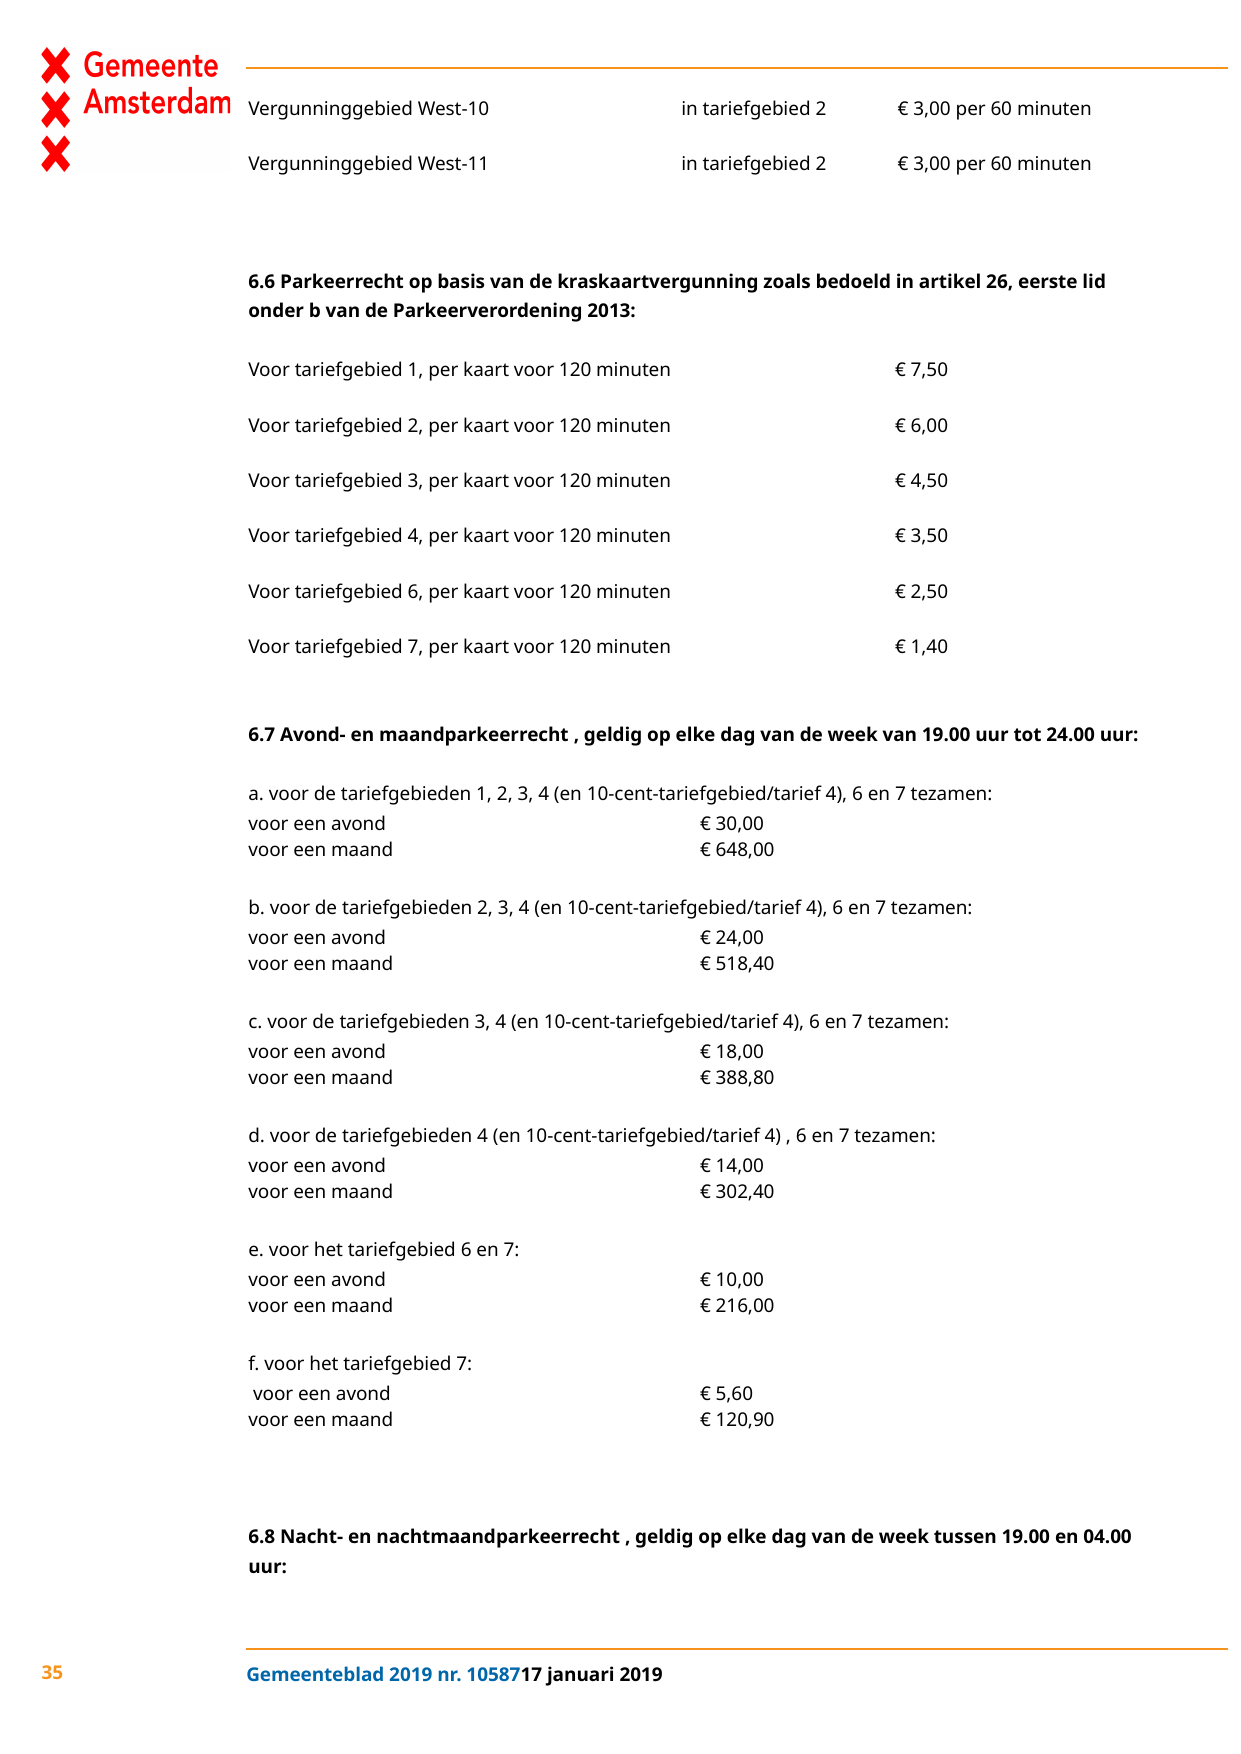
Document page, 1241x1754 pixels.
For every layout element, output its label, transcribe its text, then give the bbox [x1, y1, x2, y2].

text b. voor de tariefgebieden 2, 3, 4 (en 10-cent-tariefgebied/tarief 4), 6 en 7 tezamen: [248, 894, 1152, 920]
table_cell Voor tariefgebied 4, per kaart voor 120 minuten [248, 523, 895, 578]
table_cell in tariefgebied 2 [681, 150, 897, 205]
text 6.6 Parkeerrecht op basis van de kraskaartvergunning zoals bedoeld in artikel 26, eerste lid onder b van de Parkeerverordening 2013: [248, 268, 1152, 323]
table_cell Vergunninggebied West-10 [248, 95, 681, 150]
table_cell € 216,00 [700, 1292, 1152, 1317]
text f. voor het tariefgebied 7: [248, 1350, 1152, 1376]
picture [41, 47, 231, 172]
table_header € 7,50 [895, 357, 1152, 412]
table_cell Voor tariefgebied 7, per kaart voor 120 minuten [248, 633, 895, 688]
table_cell voor een maand [248, 1064, 700, 1089]
table_header voor een avond [248, 1380, 700, 1406]
text 6.7 Avond- en maandparkeerrecht , geldig op elke dag van de week van 19.00 uur tot 24.00 uur: [248, 721, 1152, 747]
table_cell € 648,00 [700, 836, 1152, 862]
text c. voor de tariefgebieden 3, 4 (en 10-cent-tariefgebied/tarief 4), 6 en 7 tezamen: [248, 1008, 1152, 1034]
table_header voor een avond [248, 1266, 700, 1292]
table_cell € 518,40 [700, 950, 1152, 976]
table_cell Voor tariefgebied 3, per kaart voor 120 minuten [248, 467, 895, 523]
table_cell € 2,50 [895, 578, 1152, 633]
table_cell Voor tariefgebied 2, per kaart voor 120 minuten [248, 412, 895, 467]
table_cell € 3,00 per 60 minuten [898, 150, 1152, 205]
table_header voor een avond [248, 924, 700, 950]
table_header voor een avond [248, 810, 700, 836]
table_header € 5,60 [700, 1380, 1152, 1406]
table_cell € 6,00 [895, 412, 1152, 467]
table_cell € 4,50 [895, 467, 1152, 523]
table_cell € 388,80 [700, 1064, 1152, 1089]
table_cell voor een maand [248, 1406, 700, 1431]
table_header € 10,00 [700, 1266, 1152, 1292]
text d. voor de tariefgebieden 4 (en 10-cent-tariefgebied/tarief 4) , 6 en 7 tezamen: [248, 1122, 1152, 1148]
table_header € 30,00 [700, 810, 1152, 836]
table_header € 24,00 [700, 924, 1152, 950]
table_header Voor tariefgebied 1, per kaart voor 120 minuten [248, 357, 895, 412]
text a. voor de tariefgebieden 1, 2, 3, 4 (en 10-cent-tariefgebied/tarief 4), 6 en 7 tezamen: [248, 781, 1152, 806]
table_cell voor een maand [248, 950, 700, 976]
text 6.8 Nacht- en nachtmaandparkeerrecht , geldig op elke dag van de week tussen 19.00 en 04.00 uur: [248, 1523, 1152, 1579]
table_cell € 120,90 [700, 1406, 1152, 1431]
table_cell voor een maand [248, 836, 700, 862]
table_cell € 302,40 [700, 1178, 1152, 1203]
text e. voor het tariefgebied 6 en 7: [248, 1236, 1152, 1262]
table_cell voor een maand [248, 1178, 700, 1203]
table_cell in tariefgebied 2 [681, 95, 897, 150]
table_cell voor een maand [248, 1292, 700, 1317]
table_cell Vergunninggebied West-11 [248, 150, 681, 205]
table_cell Voor tariefgebied 6, per kaart voor 120 minuten [248, 578, 895, 633]
table_cell € 3,50 [895, 523, 1152, 578]
table_header € 18,00 [700, 1038, 1152, 1064]
table_header voor een avond [248, 1152, 700, 1178]
table_cell € 3,00 per 60 minuten [898, 95, 1152, 150]
table_cell € 1,40 [895, 633, 1152, 688]
table_header € 14,00 [700, 1152, 1152, 1178]
table_header voor een avond [248, 1038, 700, 1064]
